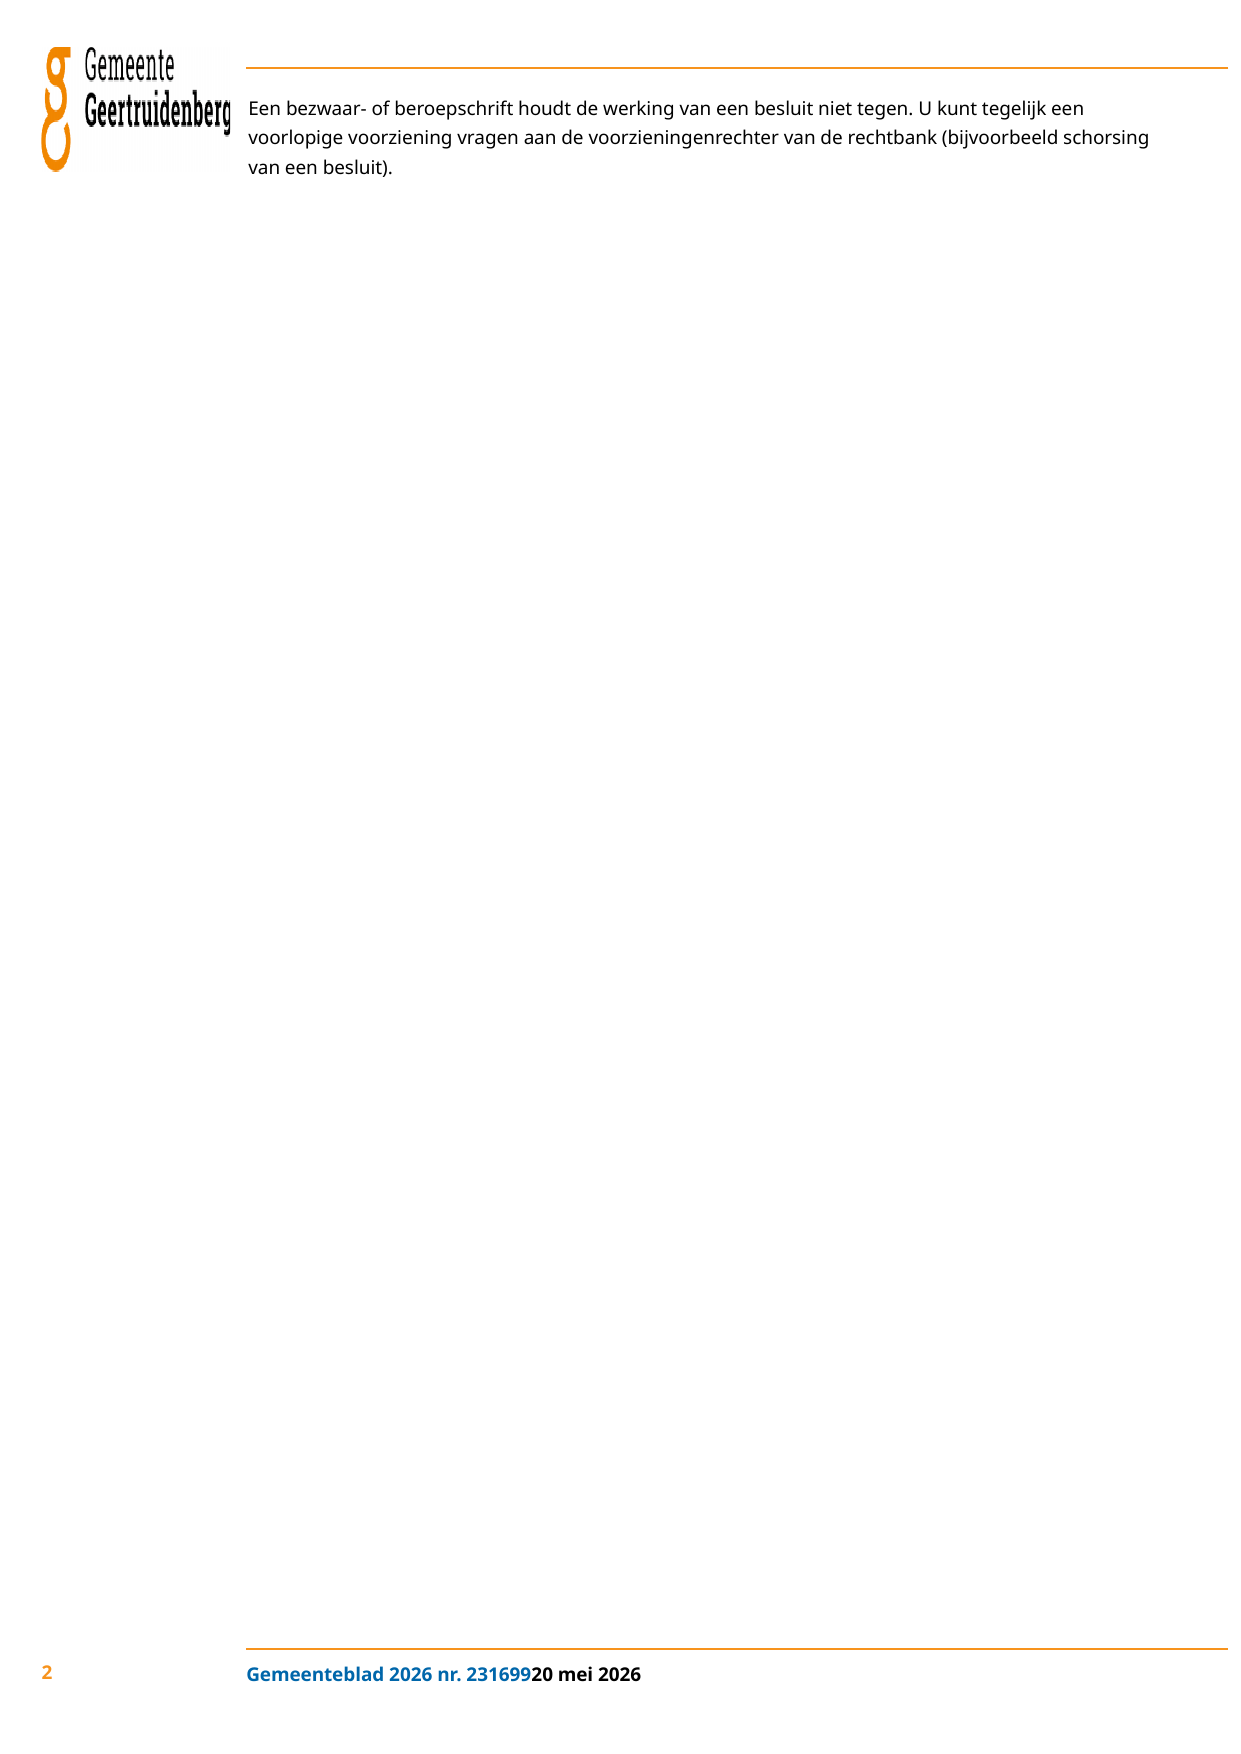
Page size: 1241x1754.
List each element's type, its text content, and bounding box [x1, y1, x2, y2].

picture [41, 47, 231, 172]
text Een bezwaar- of beroepschrift houdt de werking van een besluit niet tegen. U kunt tegelijk een voorlopige voorziening vragen aan de voorzieningenrechter van de rechtbank (bijvoorbeeld schorsing van een besluit). [248, 95, 1152, 180]
